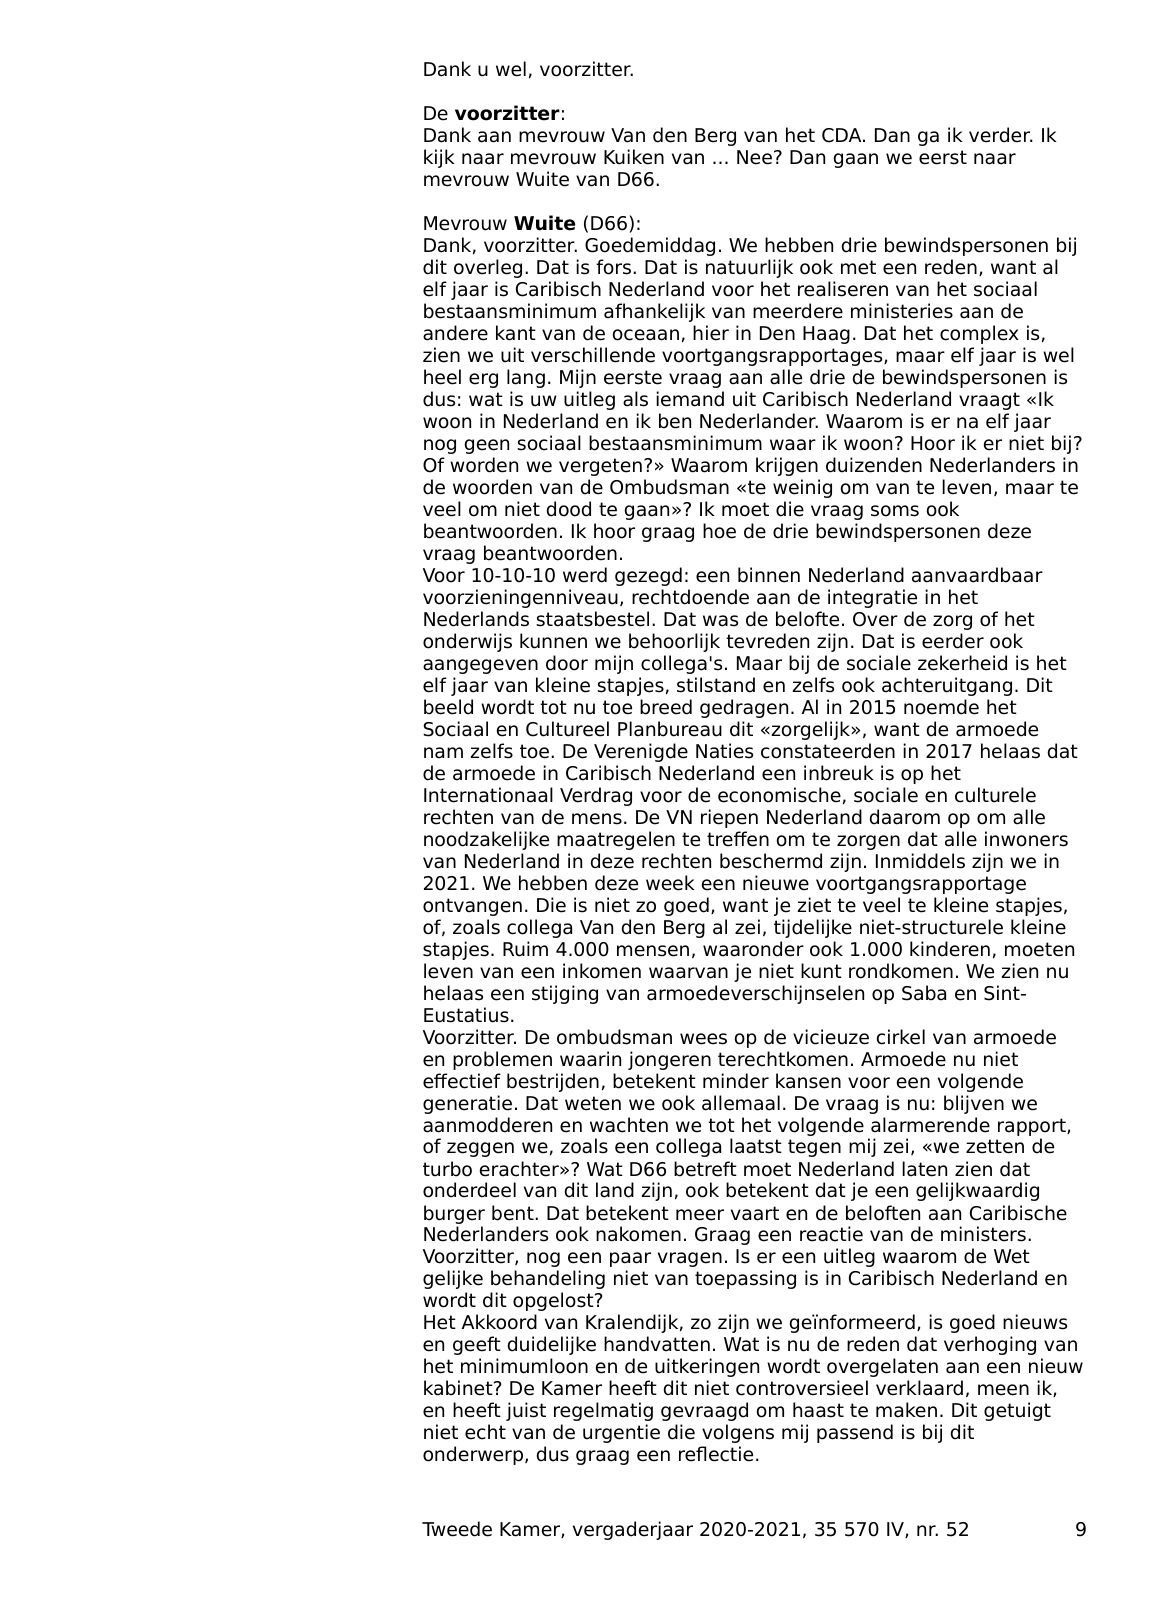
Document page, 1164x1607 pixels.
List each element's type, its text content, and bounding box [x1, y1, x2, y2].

text Het Akkoord van Kralendijk, zo zijn we geïnformeerd, is goed nieuws en geeft duidelijke handvatten. Wat is nu de reden dat verhoging van het minimumloon en de uitkeringen wordt overgelaten aan een nieuw kabinet? De Kamer heeft dit niet controversieel verklaard, meen ik, en heeft juist regelmatig gevraagd om haast te maken. Dit getuigt niet echt van de urgentie die volgens mij passend is bij dit onderwerp, dus graag een reflectie. [422, 1312, 1087, 1466]
text Mevrouw Wuite (D66): [422, 213, 1087, 235]
text Dank aan mevrouw Van den Berg van het CDA. Dan ga ik verder. Ik kijk naar mevrouw Kuiken van ... Nee? Dan gaan we eerst naar mevrouw Wuite van D66. [422, 125, 1087, 191]
text Voorzitter, nog een paar vragen. Is er een uitleg waarom de Wet gelijke behandeling niet van toepassing is in Caribisch Nederland en wordt dit opgelost? [422, 1246, 1087, 1312]
text Dank u wel, voorzitter. [422, 59, 1087, 81]
text Voorzitter. De ombudsman wees op de vicieuze cirkel van armoede en problemen waarin jongeren terechtkomen. Armoede nu niet effectief bestrijden, betekent minder kansen voor een volgende generatie. Dat weten we ook allemaal. De vraag is nu: blijven we aanmodderen en wachten we tot het volgende alarmerende rapport, of zeggen we, zoals een collega laatst tegen mij zei, «we zetten de turbo erachter»? Wat D66 betreft moet Nederland laten zien dat onderdeel van dit land zijn, ook betekent dat je een gelijkwaardig burger bent. Dat betekent meer vaart en de beloften aan Caribische Nederlanders ook nakomen. Graag een reactie van de ministers. [422, 1027, 1087, 1246]
text Voor 10-10-10 werd gezegd: een binnen Nederland aanvaardbaar voorzieningenniveau, rechtdoende aan de integratie in het Nederlands staatsbestel. Dat was de belofte. Over de zorg of het onderwijs kunnen we behoorlijk tevreden zijn. Dat is eerder ook aangegeven door mijn collega's. Maar bij de sociale zekerheid is het elf jaar van kleine stapjes, stilstand en zelfs ook achteruitgang. Dit beeld wordt tot nu toe breed gedragen. Al in 2015 noemde het Sociaal en Cultureel Planbureau dit «zorgelijk», want de armoede nam zelfs toe. De Verenigde Naties constateerden in 2017 helaas dat de armoede in Caribisch Nederland een inbreuk is op het Internationaal Verdrag voor de economische, sociale en culturele rechten van de mens. De VN riepen Nederland daarom op om alle noodzakelijke maatregelen te treffen om te zorgen dat alle inwoners van Nederland in deze rechten beschermd zijn. Inmiddels zijn we in 2021. We hebben deze week een nieuwe voortgangsrapportage ontvangen. Die is niet zo goed, want je ziet te veel te kleine stapjes, of, zoals collega Van den Berg al zei, tijdelijke niet-structurele kleine stapjes. Ruim 4.000 mensen, waaronder ook 1.000 kinderen, moeten leven van een inkomen waarvan je niet kunt rondkomen. We zien nu helaas een stijging van armoedeverschijnselen op Saba en Sint-Eustatius. [422, 565, 1087, 1027]
text Dank, voorzitter. Goedemiddag. We hebben drie bewindspersonen bij dit overleg. Dat is fors. Dat is natuurlijk ook met een reden, want al elf jaar is Caribisch Nederland voor het realiseren van het sociaal bestaansminimum afhankelijk van meerdere ministeries aan de andere kant van de oceaan, hier in Den Haag. Dat het complex is, zien we uit verschillende voortgangsrapportages, maar elf jaar is wel heel erg lang. Mijn eerste vraag aan alle drie de bewindspersonen is dus: wat is uw uitleg als iemand uit Caribisch Nederland vraagt «Ik woon in Nederland en ik ben Nederlander. Waarom is er na elf jaar nog geen sociaal bestaansminimum waar ik woon? Hoor ik er niet bij? Of worden we vergeten?» Waarom krijgen duizenden Nederlanders in de woorden van de Ombudsman «te weinig om van te leven, maar te veel om niet dood te gaan»? Ik moet die vraag soms ook beantwoorden. Ik hoor graag hoe de drie bewindspersonen deze vraag beantwoorden. [422, 235, 1087, 565]
text De voorzitter: [422, 103, 1087, 125]
